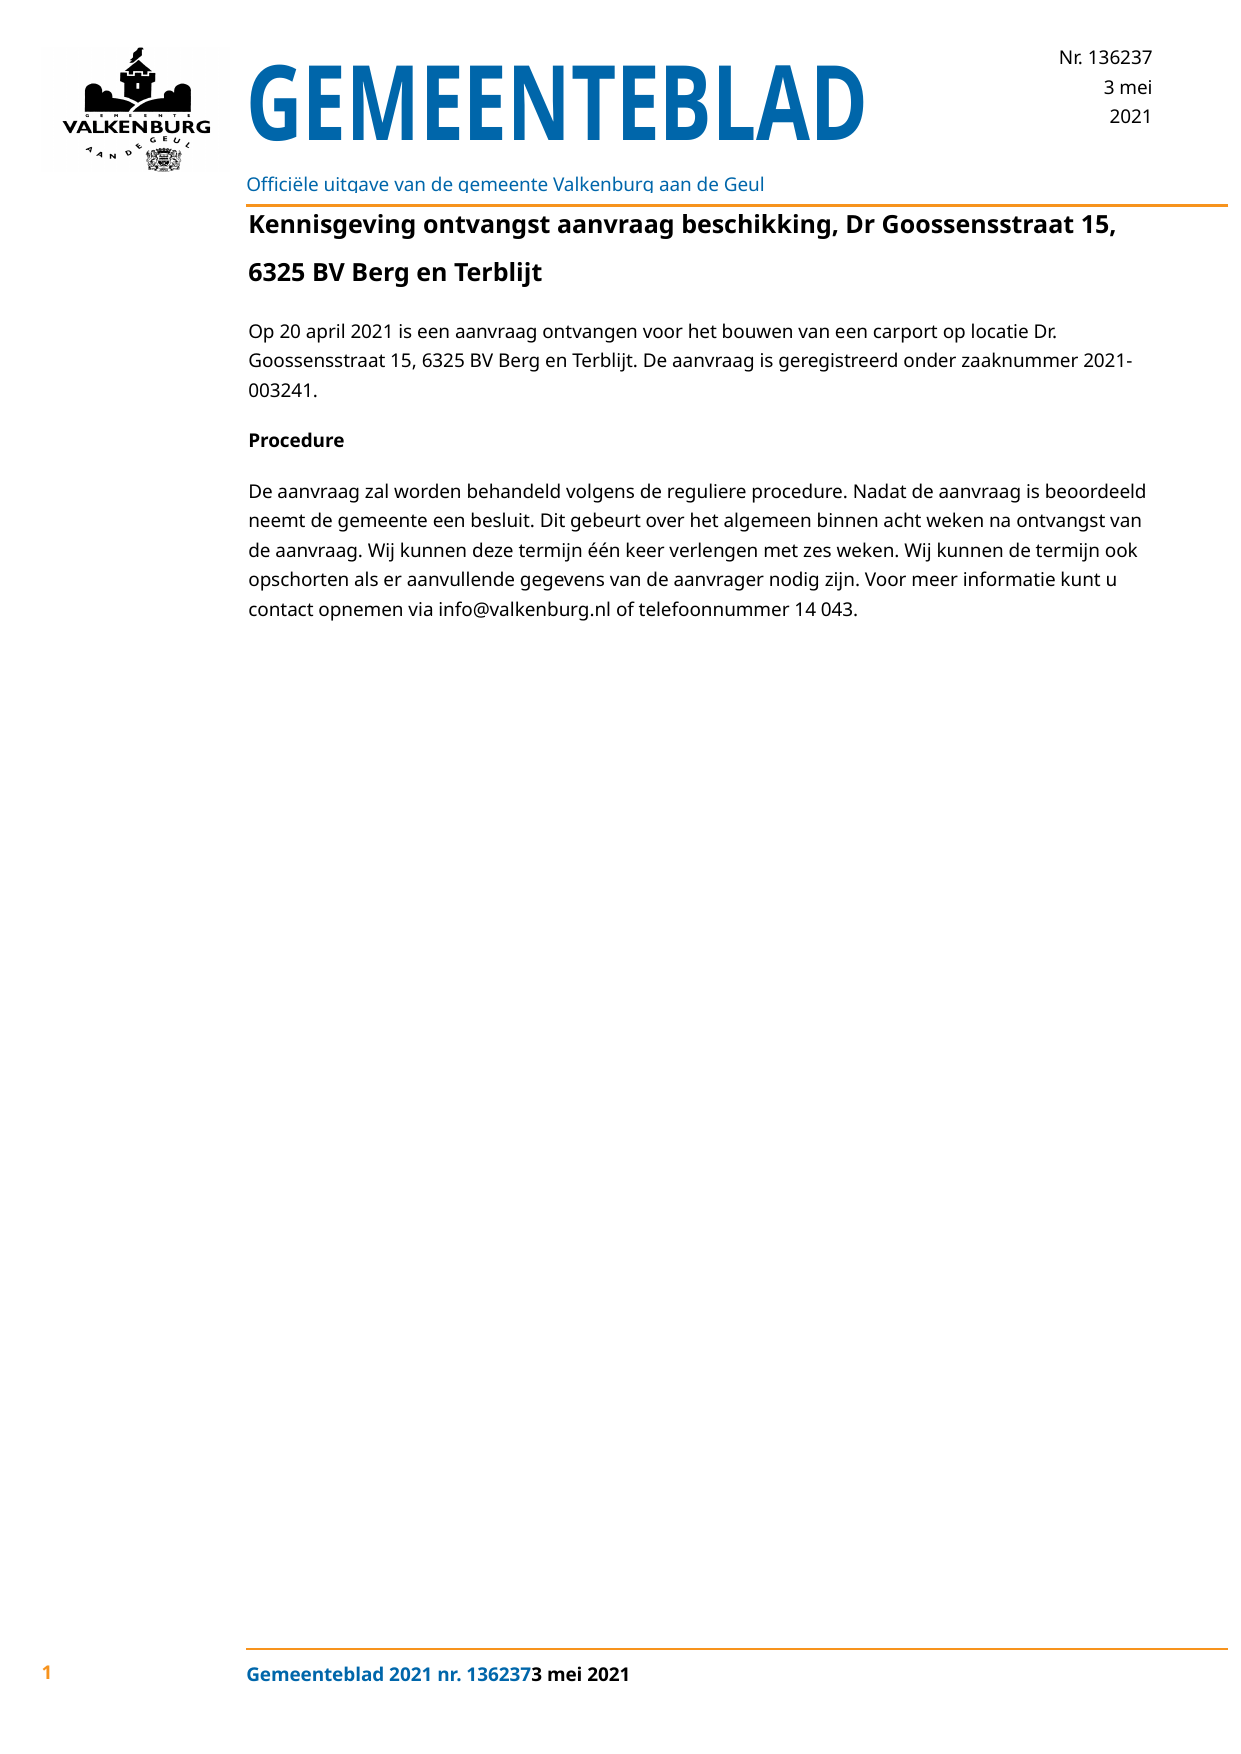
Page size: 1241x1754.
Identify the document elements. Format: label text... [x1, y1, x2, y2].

text Procedure [248, 427, 1152, 453]
text Kennisgeving ontvangst aanvraag beschikking, Dr Goossensstraat 15, 6325 BV Berg en Terblijt [248, 207, 1152, 288]
text De aanvraag zal worden behandeld volgens de reguliere procedure. Nadat de aanvraag is beoordeeld neemt de gemeente een besluit. Dit gebeurt over het algemeen binnen acht weken na ontvangst van de aanvraag. Wij kunnen deze termijn één keer verlengen met zes weken. Wij kunnen de termijn ook opschorten als er aanvullende gegevens van de aanvrager nodig zijn. Voor meer informatie kunt u contact opnemen via info@valkenburg.nl of telefoonnummer 14 043. [248, 478, 1152, 622]
text Op 20 april 2021 is een aanvraag ontvangen voor het bouwen van een carport op locatie Dr. Goossensstraat 15, 6325 BV Berg en Terblijt. De aanvraag is geregistreerd onder zaaknummer 2021-003241. [248, 318, 1152, 403]
picture [41, 47, 231, 172]
